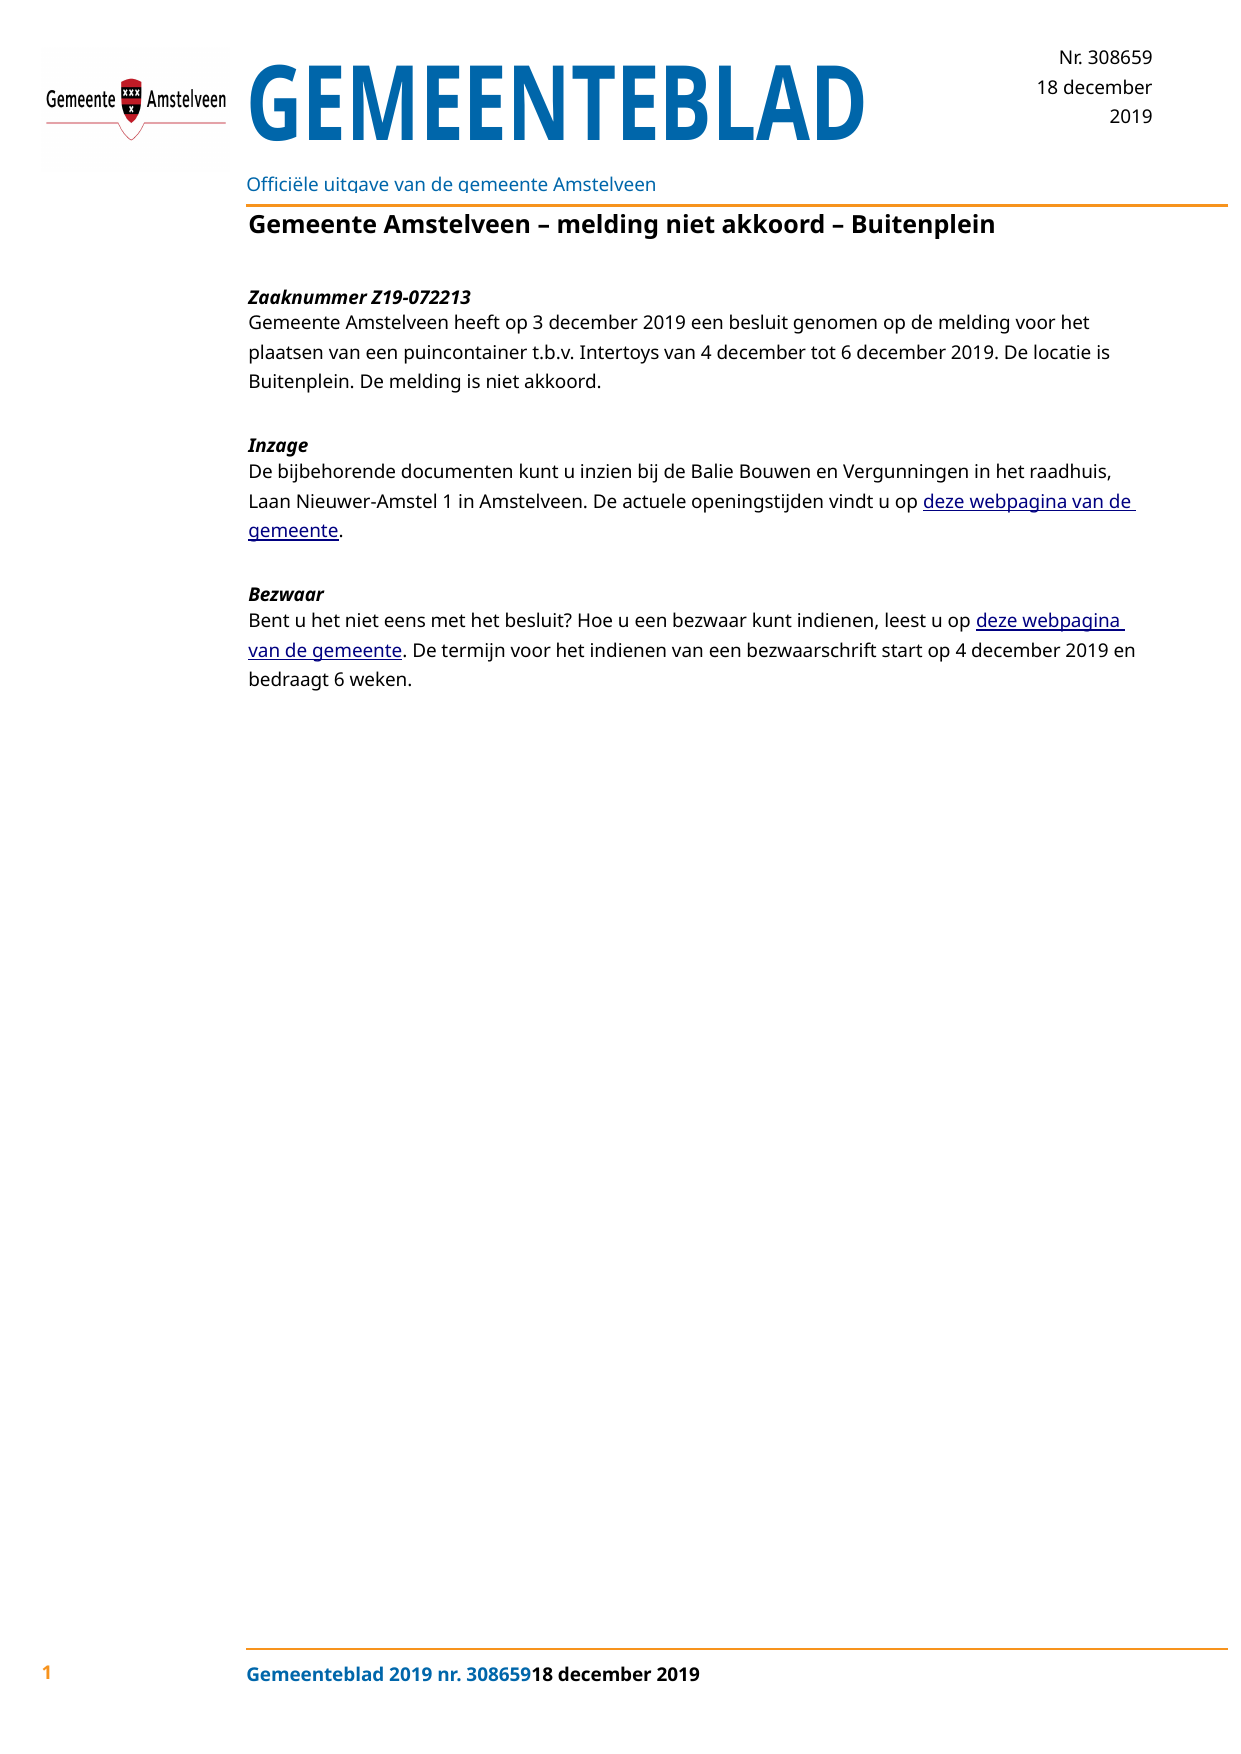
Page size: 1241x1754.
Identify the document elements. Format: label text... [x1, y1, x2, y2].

text Bezwaar [248, 582, 1152, 607]
picture [41, 47, 231, 172]
text Inzage [248, 433, 1152, 458]
text Gemeente Amstelveen heeft op 3 december 2019 een besluit genomen op de melding voor het plaatsen van een puincontainer t.b.v. Intertoys van 4 december tot 6 december 2019. De locatie is Buitenplein. De melding is niet akkoord. [248, 309, 1152, 394]
text Zaaknummer Z19-072213 [248, 284, 1152, 309]
text Gemeente Amstelveen – melding niet akkoord – Buitenplein [248, 207, 1152, 241]
text Bent u het niet eens met het besluit? Hoe u een bezwaar kunt indienen, leest u op deze webpagina van de gemeente. De termijn voor het indienen van een bezwaarschrift start op 4 december 2019 en bedraagt 6 weken. [248, 607, 1152, 692]
text De bijbehorende documenten kunt u inzien bij de Balie Bouwen en Vergunningen in het raadhuis, Laan Nieuwer-Amstel 1 in Amstelveen. De actuele openingstijden vindt u op deze webpagina van de gemeente. [248, 458, 1152, 543]
